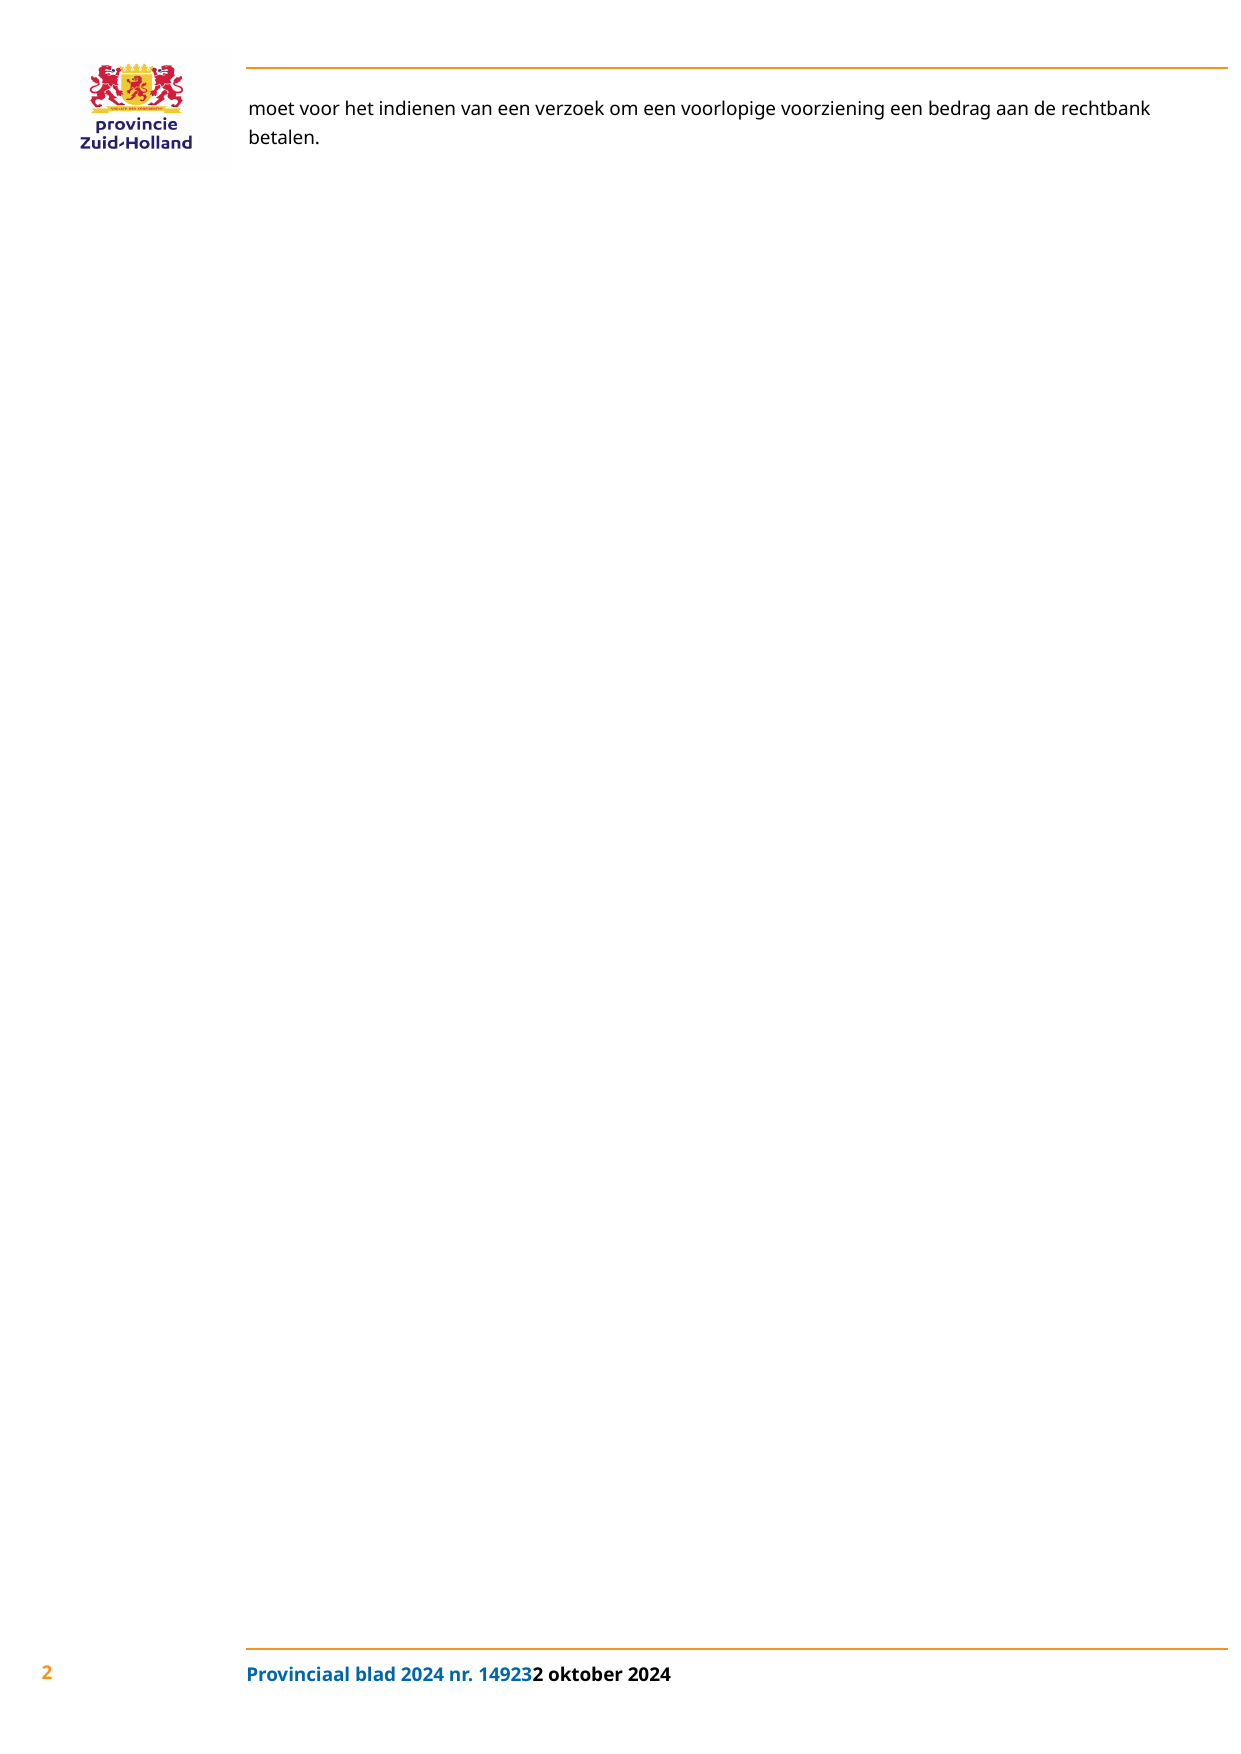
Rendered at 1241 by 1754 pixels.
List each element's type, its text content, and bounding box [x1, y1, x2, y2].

picture [41, 47, 231, 172]
text moet voor het indienen van een verzoek om een voorlopige voorziening een bedrag aan de rechtbank betalen. [248, 95, 1152, 150]
